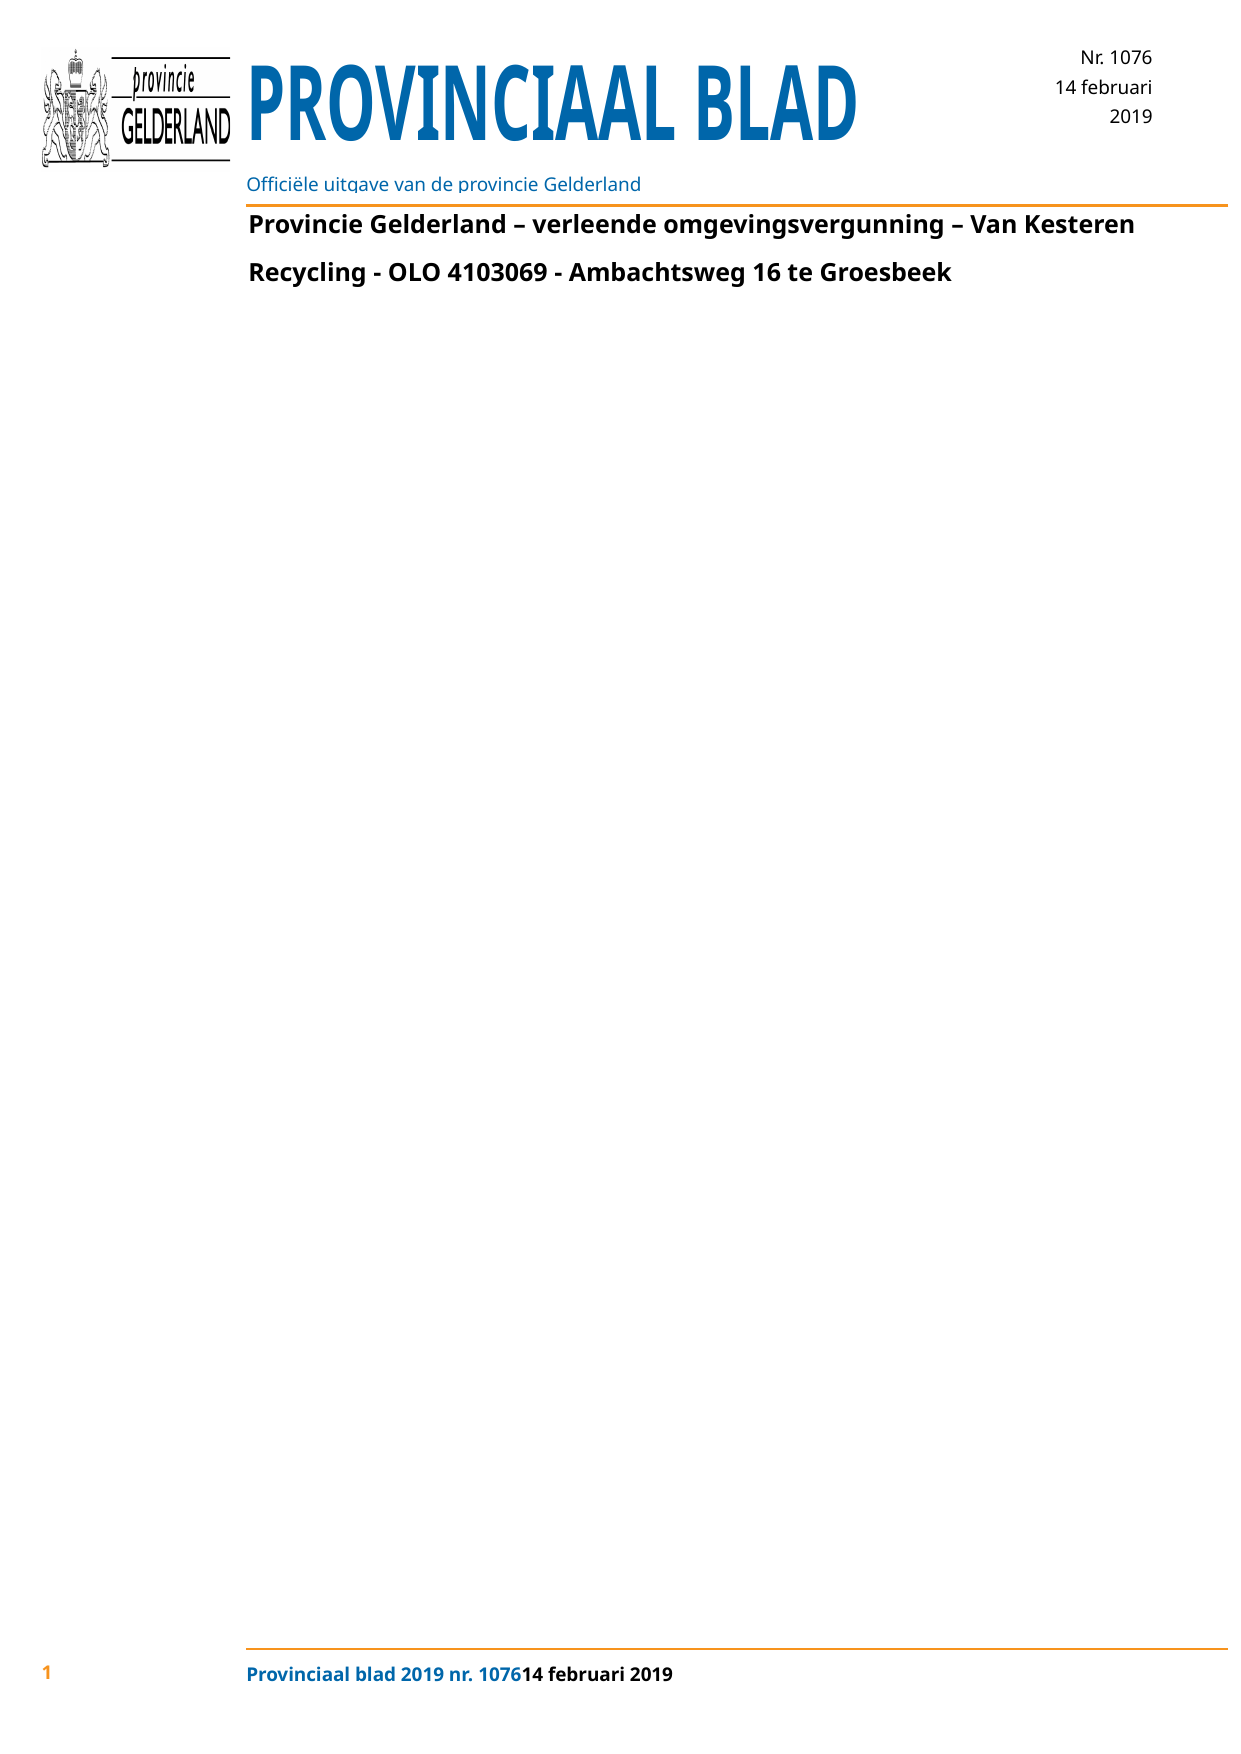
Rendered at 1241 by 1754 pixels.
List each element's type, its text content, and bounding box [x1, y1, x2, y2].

text Provincie Gelderland – verleende omgevingsvergunning – Van Kesteren Recycling - OLO 4103069 - Ambachtsweg 16 te Groesbeek [248, 207, 1152, 288]
picture [41, 47, 231, 172]
